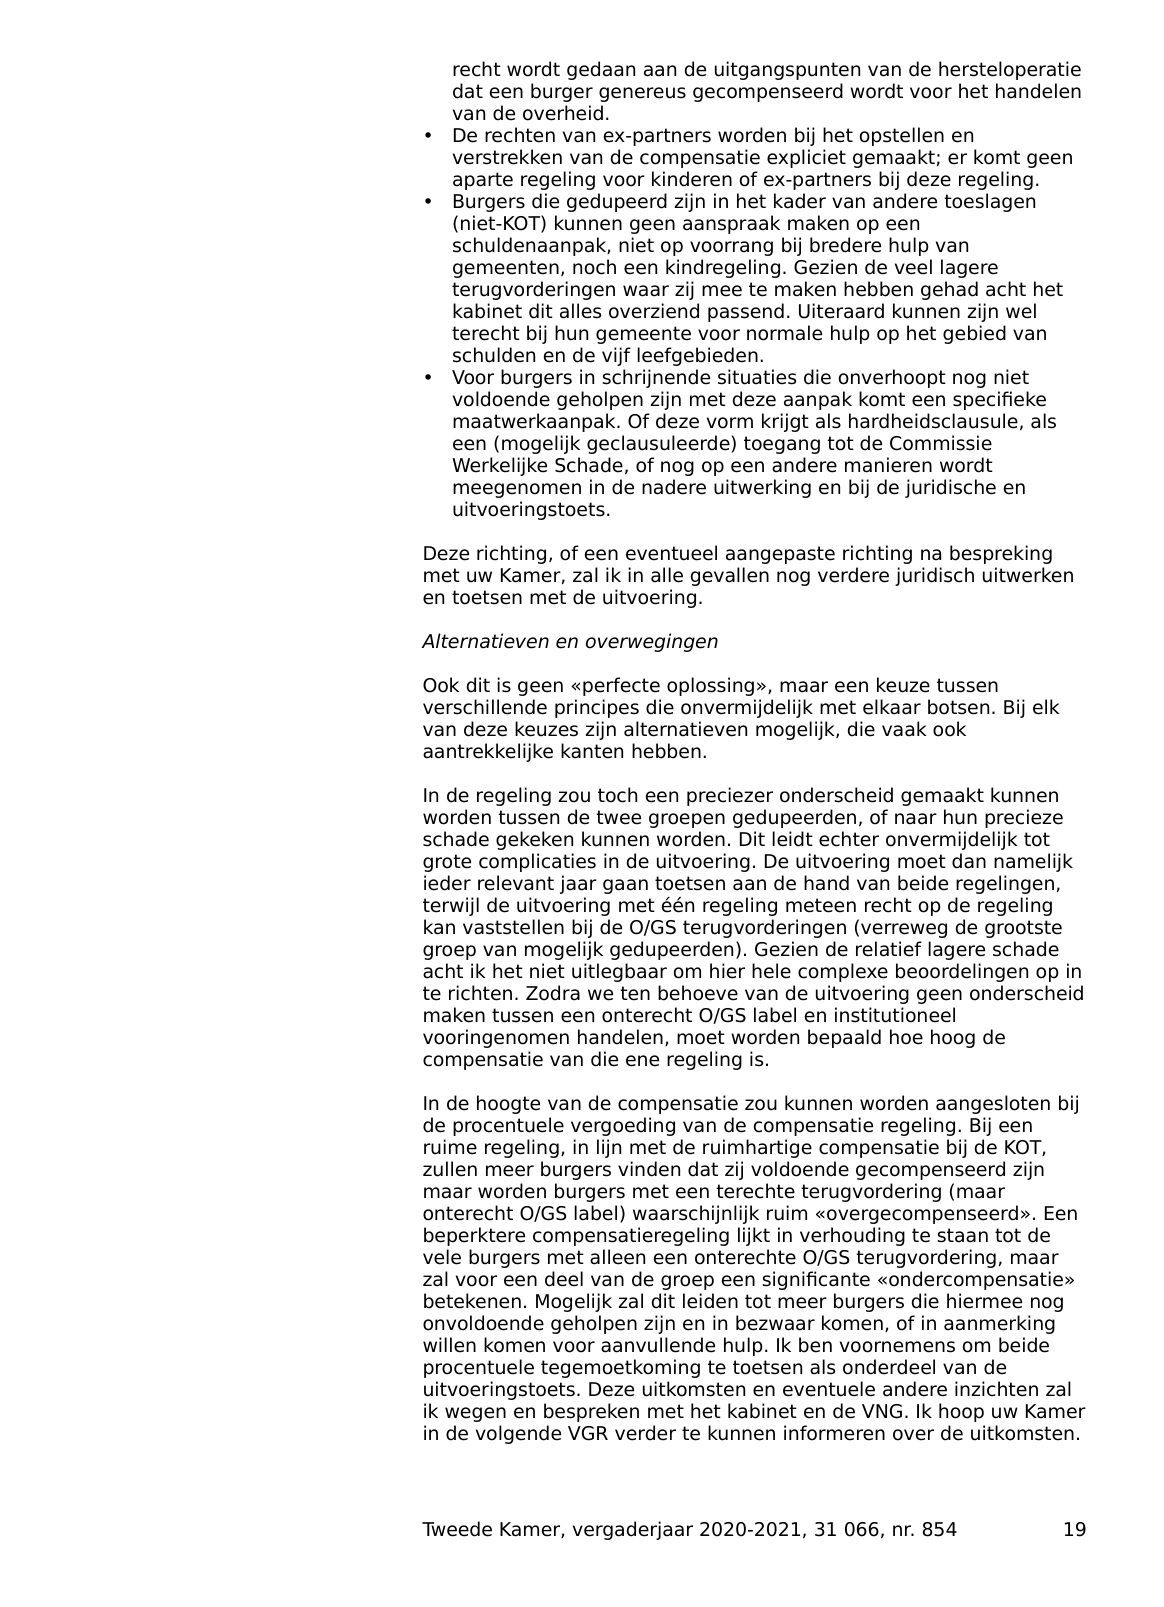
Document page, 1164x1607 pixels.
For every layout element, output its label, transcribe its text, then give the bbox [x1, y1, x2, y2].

text recht wordt gedaan aan de uitgangspunten van de hersteloperatie dat een burger genereus gecompenseerd wordt voor het handelen van de overheid. [422, 59, 1087, 125]
text In de regeling zou toch een preciezer onderscheid gemaakt kunnen worden tussen de twee groepen gedupeerden, of naar hun precieze schade gekeken kunnen worden. Dit leidt echter onvermijdelijk tot grote complicaties in de uitvoering. De uitvoering moet dan namelijk ieder relevant jaar gaan toetsen aan de hand van beide regelingen, terwijl de uitvoering met één regeling meteen recht op de regeling kan vaststellen bij de O/GS terugvorderingen (verreweg de grootste groep van mogelijk gedupeerden). Gezien de relatief lagere schade acht ik het niet uitlegbaar om hier hele complexe beoordelingen op in te richten. Zodra we ten behoeve van de uitvoering geen onderscheid maken tussen een onterecht O/GS label en institutioneel vooringenomen handelen, moet worden bepaald hoe hoog de compensatie van die ene regeling is. [422, 785, 1087, 1071]
text Ook dit is geen «perfecte oplossing», maar een keuze tussen verschillende principes die onvermijdelijk met elkaar botsen. Bij elk van deze keuzes zijn alternatieven mogelijk, die vaak ook aantrekkelijke kanten hebben. [422, 675, 1087, 763]
text • Voor burgers in schrijnende situaties die onverhoopt nog niet voldoende geholpen zijn met deze aanpak komt een specifieke maatwerkaanpak. Of deze vorm krijgt als hardheidsclausule, als een (mogelijk geclausuleerde) toegang tot de Commissie Werkelijke Schade, of nog op een andere manieren wordt meegenomen in de nadere uitwerking en bij de juridische en uitvoeringstoets. [422, 367, 1087, 521]
text • De rechten van ex-partners worden bij het opstellen en verstrekken van de compensatie expliciet gemaakt; er komt geen aparte regeling voor kinderen of ex-partners bij deze regeling. [422, 125, 1087, 191]
subtitle Alternatieven en overwegingen [422, 631, 1087, 653]
text Deze richting, of een eventueel aangepaste richting na bespreking met uw Kamer, zal ik in alle gevallen nog verdere juridisch uitwerken en toetsen met de uitvoering. [422, 543, 1087, 609]
text In de hoogte van de compensatie zou kunnen worden aangesloten bij de procentuele vergoeding van de compensatie regeling. Bij een ruime regeling, in lijn met de ruimhartige compensatie bij de KOT, zullen meer burgers vinden dat zij voldoende gecompenseerd zijn maar worden burgers met een terechte terugvordering (maar onterecht O/GS label) waarschijnlijk ruim «overgecompenseerd». Een beperktere compensatieregeling lijkt in verhouding te staan tot de vele burgers met alleen een onterechte O/GS terugvordering, maar zal voor een deel van de groep een significante «ondercompensatie» betekenen. Mogelijk zal dit leiden tot meer burgers die hiermee nog onvoldoende geholpen zijn en in bezwaar komen, of in aanmerking willen komen voor aanvullende hulp. Ik ben voornemens om beide procentuele tegemoetkoming te toetsen als onderdeel van de uitvoeringstoets. Deze uitkomsten en eventuele andere inzichten zal ik wegen en bespreken met het kabinet en de VNG. Ik hoop uw Kamer in de volgende VGR verder te kunnen informeren over de uitkomsten. [422, 1093, 1087, 1445]
text • Burgers die gedupeerd zijn in het kader van andere toeslagen (niet-KOT) kunnen geen aanspraak maken op een schuldenaanpak, niet op voorrang bij bredere hulp van gemeenten, noch een kindregeling. Gezien de veel lagere terugvorderingen waar zij mee te maken hebben gehad acht het kabinet dit alles overziend passend. Uiteraard kunnen zijn wel terecht bij hun gemeente voor normale hulp op het gebied van schulden en de vijf leefgebieden. [422, 191, 1087, 367]
